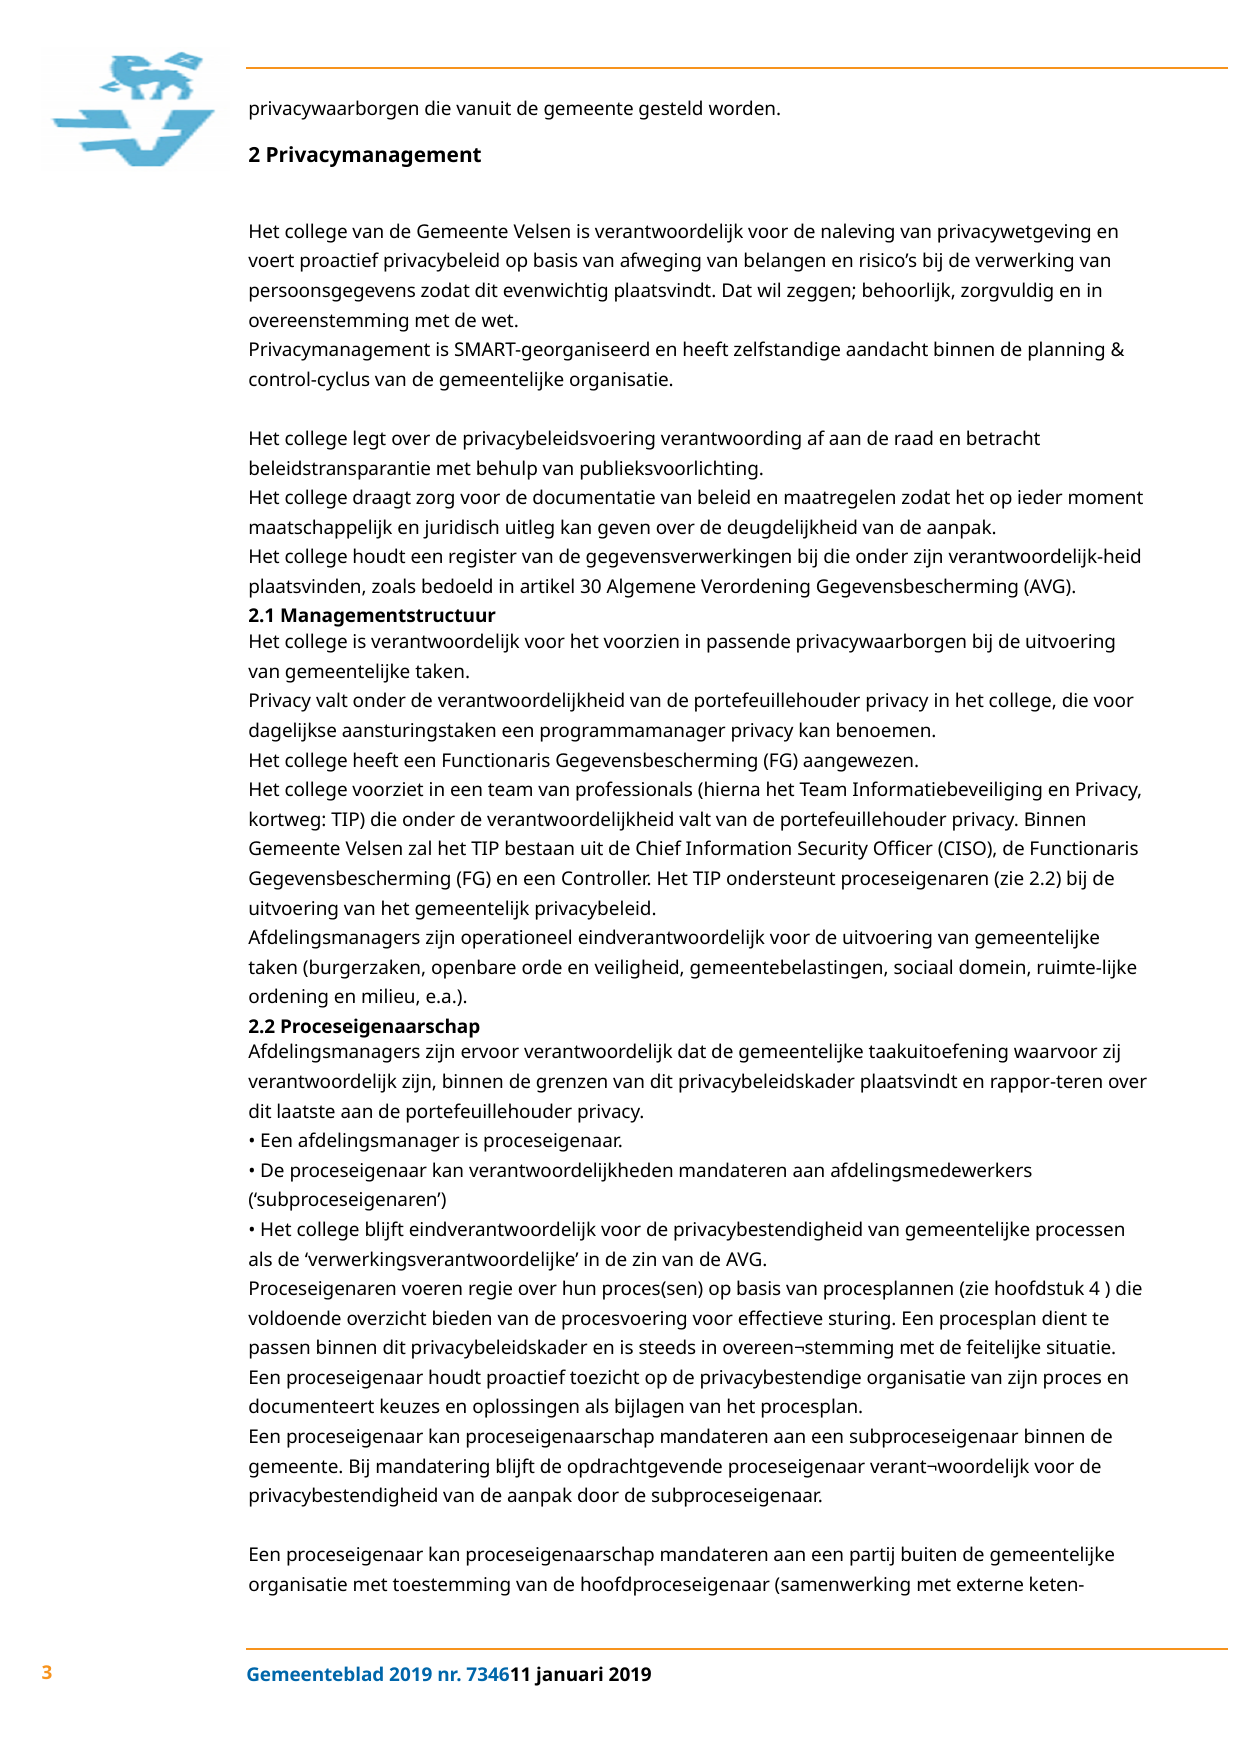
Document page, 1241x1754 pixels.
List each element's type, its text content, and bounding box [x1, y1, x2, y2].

text Afdelingsmanagers zijn ervoor verantwoordelijk dat de gemeentelijke taakuitoefening waarvoor zij verantwoordelijk zijn, binnen de grenzen van dit privacybeleidskader plaatsvindt en rappor-teren over dit laatste aan de portefeuillehouder privacy. [248, 1039, 1152, 1124]
text Een proceseigenaar kan proceseigenaarschap mandateren aan een subproceseigenaar binnen de gemeente. Bij mandatering blijft de opdrachtgevende proceseigenaar verant¬woordelijk voor de privacybestendigheid van de aanpak door de subproceseigenaar. [248, 1423, 1152, 1508]
text Het college is verantwoordelijk voor het voorzien in passende privacywaarborgen bij de uitvoering van gemeentelijke taken. [248, 628, 1152, 684]
text 2.2 Proceseigenaarschap [248, 1013, 1152, 1039]
text Privacymanagement is SMART-georganiseerd en heeft zelfstandige aandacht binnen de planning & control-cyclus van de gemeentelijke organisatie. [248, 336, 1152, 392]
text • De proceseigenaar kan verantwoordelijkheden mandateren aan afdelingsmedewerkers (‘subproceseigenaren’) [248, 1157, 1152, 1212]
picture [41, 47, 231, 172]
text Privacy valt onder de verantwoordelijkheid van de portefeuillehouder privacy in het college, die voor dagelijkse aansturingstaken een programmamanager privacy kan benoemen. [248, 688, 1152, 743]
text Proceseigenaren voeren regie over hun proces(sen) op basis van procesplannen (zie hoofdstuk 4 ) die voldoende overzicht bieden van de procesvoering voor effectieve sturing. Een procesplan dient te passen binnen dit privacybeleidskader en is steeds in overeen¬stemming met de feitelijke situatie. [248, 1275, 1152, 1360]
text Een proceseigenaar kan proceseigenaarschap mandateren aan een partij buiten de gemeentelijke organisatie met toestemming van de hoofdproceseigenaar (samenwerking met externe keten- [248, 1542, 1152, 1597]
text Het college heeft een Functionaris Gegevensbescherming (FG) aangewezen. [248, 747, 1152, 772]
text Afdelingsmanagers zijn operationeel eindverantwoordelijk voor de uitvoering van gemeentelijke taken (burgerzaken, openbare orde en veiligheid, gemeentebelastingen, sociaal domein, ruimte-lijke ordening en milieu, e.a.). [248, 924, 1152, 1009]
text • Het college blijft eindverantwoordelijk voor de privacybestendigheid van gemeentelijke processen als de ‘verwerkingsverantwoordelijke’ in de zin van de AVG. [248, 1216, 1152, 1272]
text Het college houdt een register van de gegevensverwerkingen bij die onder zijn verantwoordelijk-heid plaatsvinden, zoals bedoeld in artikel 30 Algemene Verordening Gegevensbescherming (AVG). [248, 543, 1152, 599]
text 2.1 Managementstructuur [248, 603, 1152, 628]
text • Een afdelingsmanager is proceseigenaar. [248, 1127, 1152, 1153]
text privacywaarborgen die vanuit de gemeente gesteld worden. [248, 95, 1152, 121]
text Het college legt over de privacybeleidsvoering verantwoording af aan de raad en betracht beleidstransparantie met behulp van publieksvoorlichting. [248, 425, 1152, 481]
text Het college van de Gemeente Velsen is verantwoordelijk voor de naleving van privacywetgeving en voert proactief privacybeleid op basis van afweging van belangen en risico’s bij de verwerking van persoonsgegevens zodat dit evenwichtig plaatsvindt. Dat wil zeggen; behoorlijk, zorgvuldig en in overeenstemming met de wet. [248, 218, 1152, 333]
text Het college draagt zorg voor de documentatie van beleid en maatregelen zodat het op ieder moment maatschappelijk en juridisch uitleg kan geven over de deugdelijkheid van de aanpak. [248, 484, 1152, 540]
text Het college voorziet in een team van professionals (hierna het Team Informatiebeveiliging en Privacy, kortweg: TIP) die onder de verantwoordelijkheid valt van de portefeuillehouder privacy. Binnen Gemeente Velsen zal het TIP bestaan uit de Chief Information Security Officer (CISO), de Functionaris Gegevensbescherming (FG) en een Controller. Het TIP ondersteunt proceseigenaren (zie 2.2) bij de uitvoering van het gemeentelijk privacybeleid. [248, 776, 1152, 920]
text 2 Privacymanagement [248, 140, 1152, 169]
text Een proceseigenaar houdt proactief toezicht op de privacybestendige organisatie van zijn proces en documenteert keuzes en oplossingen als bijlagen van het procesplan. [248, 1364, 1152, 1419]
